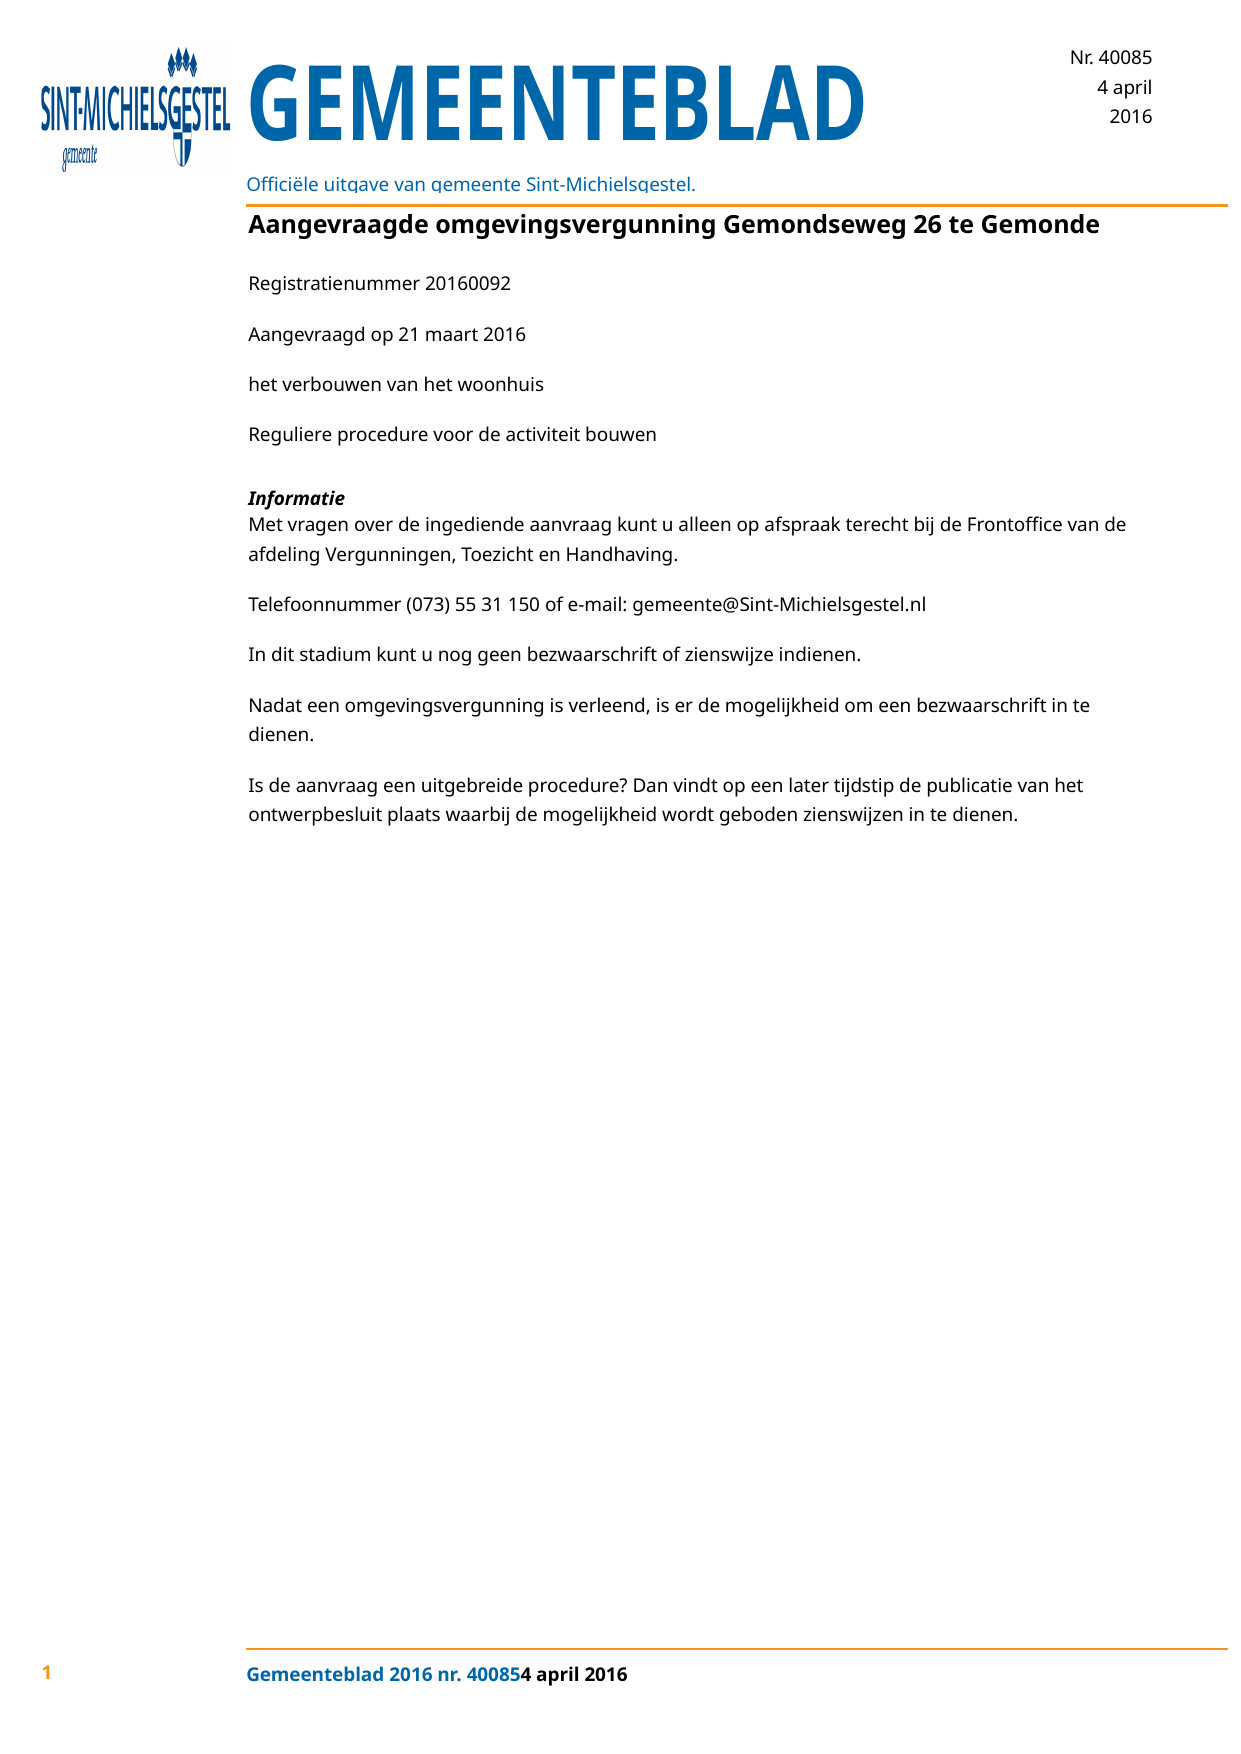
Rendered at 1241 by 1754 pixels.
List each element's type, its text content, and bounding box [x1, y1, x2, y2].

text Registratienummer 20160092 [248, 270, 1152, 296]
text Aangevraagde omgevingsvergunning Gemondseweg 26 te Gemonde [248, 207, 1152, 241]
text Reguliere procedure voor de activiteit bouwen [248, 422, 1152, 447]
text Informatie [248, 486, 1152, 511]
text Is de aanvraag een uitgebreide procedure? Dan vindt op een later tijdstip de publicatie van het ontwerpbesluit plaats waarbij de mogelijkheid wordt geboden zienswijzen in te dienen. [248, 772, 1152, 827]
text Aangevraagd op 21 maart 2016 [248, 321, 1152, 346]
picture [41, 47, 231, 172]
text Met vragen over de ingediende aanvraag kunt u alleen op afspraak terecht bij de Frontoffice van de afdeling Vergunningen, Toezicht en Handhaving. [248, 511, 1152, 567]
text In dit stadium kunt u nog geen bezwaarschrift of zienswijze indienen. [248, 642, 1152, 667]
text het verbouwen van het woonhuis [248, 371, 1152, 397]
text Telefoonnummer (073) 55 31 150 of e-mail: gemeente@Sint-Michielsgestel.nl [248, 591, 1152, 617]
text Nadat een omgevingsvergunning is verleend, is er de mogelijkheid om een bezwaarschrift in te dienen. [248, 692, 1152, 747]
